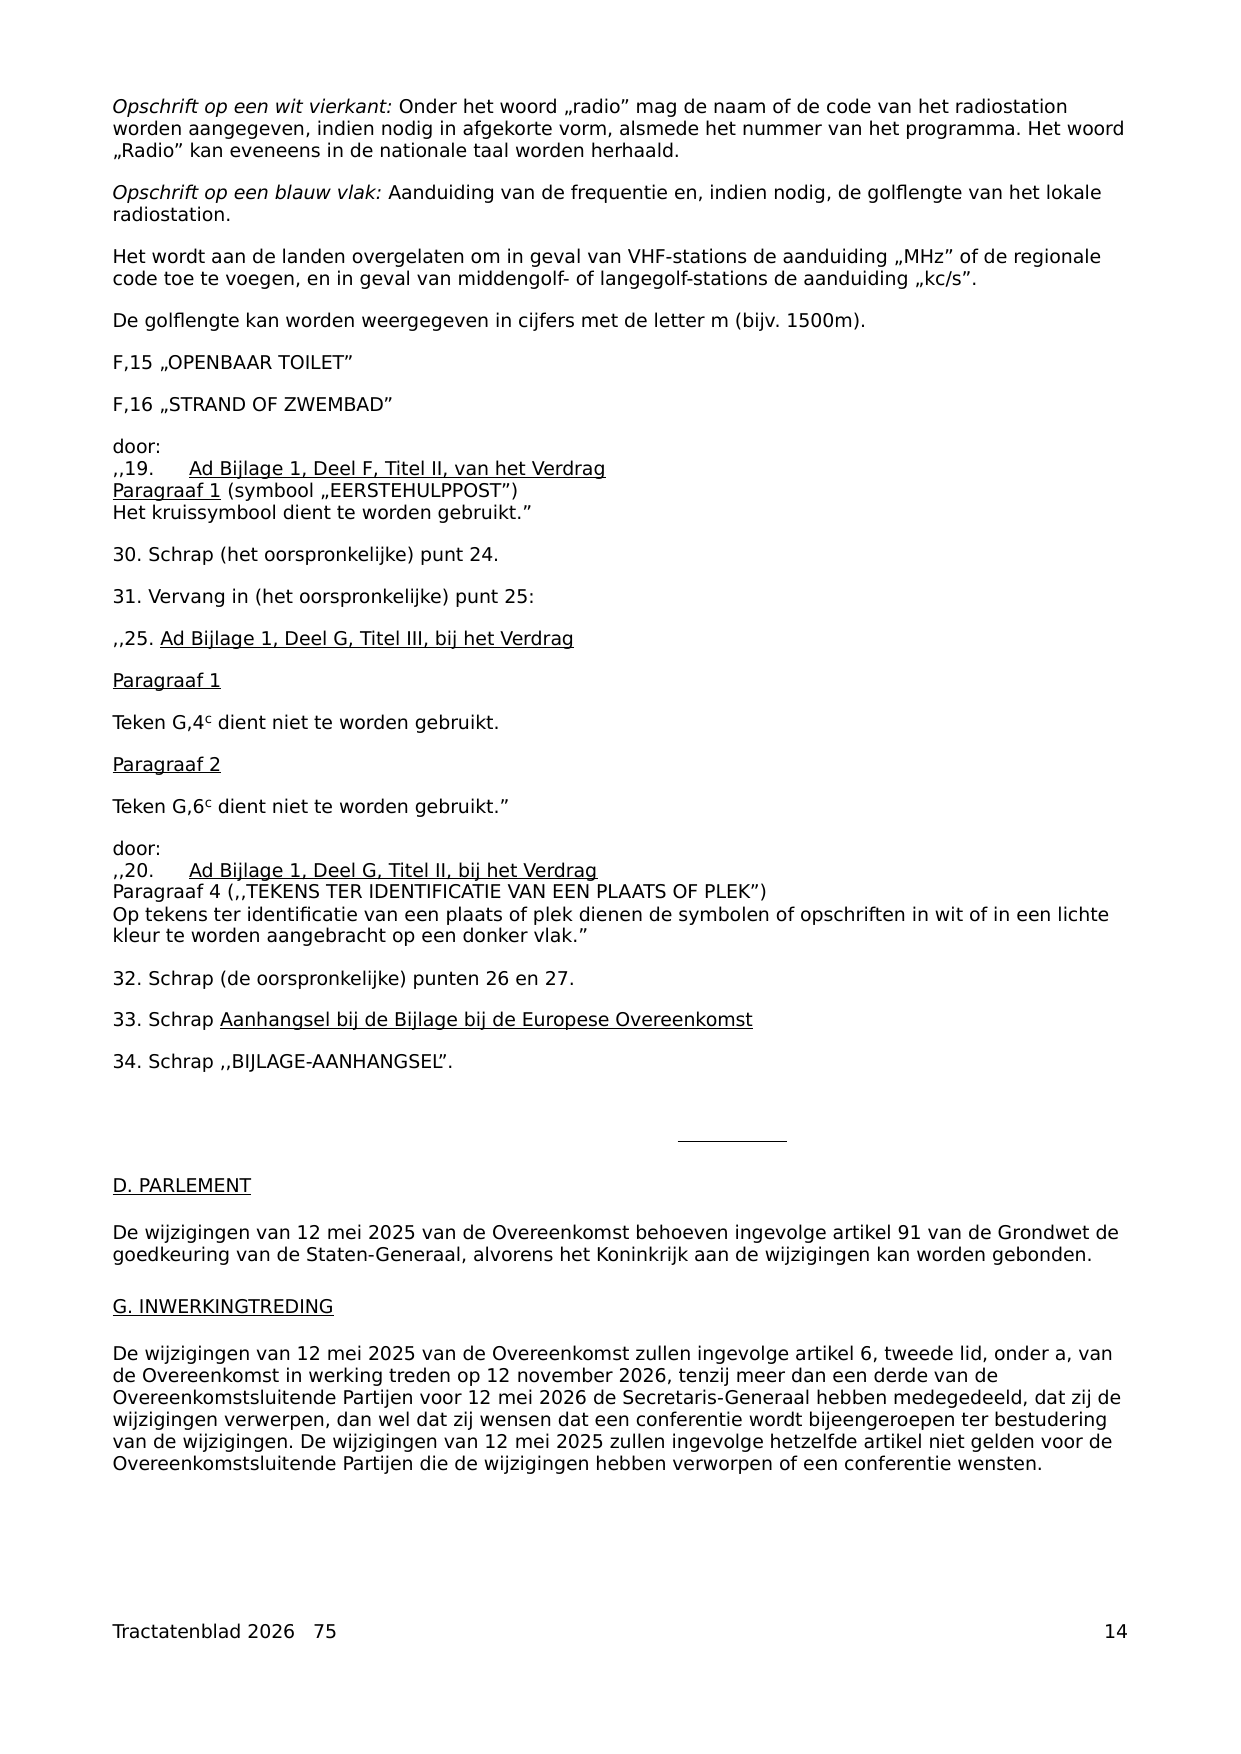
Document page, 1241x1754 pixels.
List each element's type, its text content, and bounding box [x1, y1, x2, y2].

text ,,25. Ad Bijlage 1, Deel G, Titel III, bij het Verdrag [112, 628, 1128, 649]
text De wijzigingen van 12 mei 2025 van de Overeenkomst zullen ingevolge artikel 6, tweede lid, onder a, van de Overeenkomst in werking treden op 12 november 2026, tenzij meer dan een derde van de Overeenkomstsluitende Partijen voor 12 mei 2026 de Secretaris-Generaal hebben medegedeeld, dat zij de wijzigingen verwerpen, dan wel dat zij wensen dat een conferentie wordt bijeengeroepen ter bestudering van de wijzigingen. De wijzigingen van 12 mei 2025 zullen ingevolge hetzelfde artikel niet gelden voor de Overeenkomstsluitende Partijen die de wijzigingen hebben verworpen of een conferentie wensten. [112, 1343, 1128, 1475]
text Op tekens ter identificatie van een plaats of plek dienen de symbolen of opschriften in wit of in een lichte kleur te worden aangebracht op een donker vlak.” [112, 903, 1128, 947]
text door: [112, 837, 1128, 859]
text Paragraaf 2 [112, 753, 1128, 776]
text 34. Schrap ,,BIJLAGE-AANHANGSEL”. [112, 1051, 1128, 1073]
text Opschrift op een wit vierkant: Onder het woord „radio” mag de naam of de code van het radiostation worden aangegeven, indien nodig in afgekorte vorm, alsmede het nummer van het programma. Het woord „Radio” kan eveneens in de nationale taal worden herhaald. [112, 96, 1128, 162]
text Teken G,6c dient niet te worden gebruikt.” [112, 796, 1128, 817]
text Opschrift op een blauw vlak: Aanduiding van de frequentie en, indien nodig, de golflengte van het lokale radiostation. [112, 182, 1128, 226]
text Paragraaf 4 (,,TEKENS TER IDENTIFICATIE VAN EEN PLAATS OF PLEK”) [112, 881, 1128, 903]
text De wijzigingen van 12 mei 2025 van de Overeenkomst behoeven ingevolge artikel 91 van de Grondwet de goedkeuring van de Staten-Generaal, alvorens het Koninkrijk aan de wijzigingen kan worden gebonden. [112, 1222, 1128, 1266]
text 31. Vervang in (het oorspronkelijke) punt 25: [112, 586, 1128, 608]
text door: [112, 436, 1128, 458]
text Teken G,4c dient niet te worden gebruikt. [112, 712, 1128, 733]
text 33. Schrap Aanhangsel bij de Bijlage bij de Europese Overeenkomst [112, 1009, 1128, 1031]
subtitle D. PARLEMENT [112, 1175, 1128, 1197]
text Paragraaf 1 [112, 669, 1128, 692]
text ,,20. Ad Bijlage 1, Deel G, Titel II, bij het Verdrag [112, 859, 1128, 881]
text 30. Schrap (het oorspronkelijke) punt 24. [112, 544, 1128, 566]
text 32. Schrap (de oorspronkelijke) punten 26 en 27. [112, 967, 1128, 989]
text De golflengte kan worden weergegeven in cijfers met de letter m (bijv. 1500m). [112, 310, 1128, 332]
text Het wordt aan de landen overgelaten om in geval van VHF-stations de aanduiding „MHz” of de regionale code toe te voegen, en in geval van middengolf- of langegolf-stations de aanduiding „kc/s”. [112, 246, 1128, 290]
text F,15 „OPENBAAR TOILET” [112, 352, 1128, 374]
text F,16 „STRAND OF ZWEMBAD” [112, 394, 1128, 416]
subtitle G. INWERKINGTREDING [112, 1296, 1128, 1318]
text ,,19. Ad Bijlage 1, Deel F, Titel II, van het Verdrag [112, 458, 1128, 480]
text Paragraaf 1 (symbool „EERSTEHULPPOST”) [112, 480, 1128, 502]
text Het kruissymbool dient te worden gebruikt.” [112, 502, 1128, 524]
